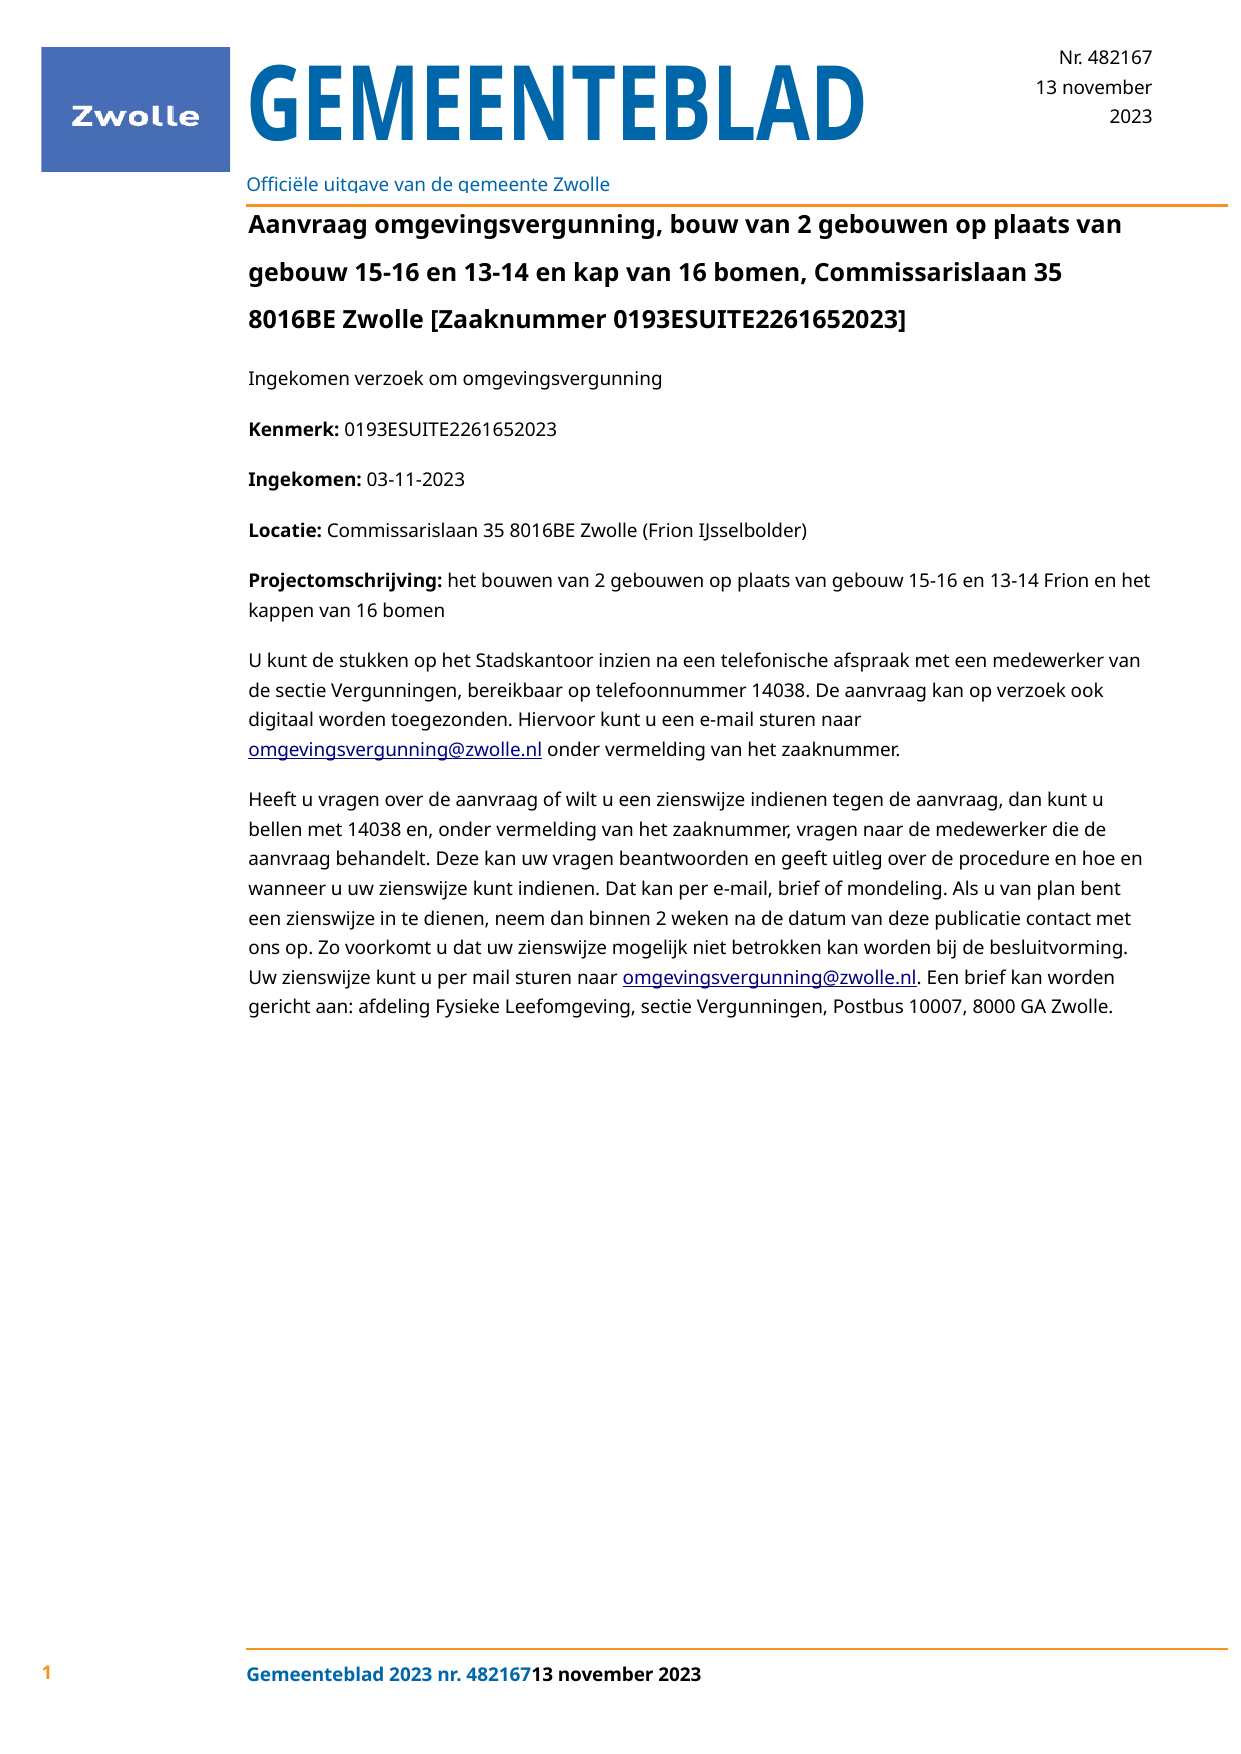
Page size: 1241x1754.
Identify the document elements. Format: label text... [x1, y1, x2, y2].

text Locatie: Commissarislaan 35 8016BE Zwolle (Frion IJsselbolder) [248, 517, 1152, 542]
text Kenmerk: 0193ESUITE2261652023 [248, 416, 1152, 442]
text Projectomschrijving: het bouwen van 2 gebouwen op plaats van gebouw 15-16 en 13-14 Frion en het kappen van 16 bomen [248, 567, 1152, 622]
text Aanvraag omgevingsvergunning, bouw van 2 gebouwen op plaats van gebouw 15-16 en 13-14 en kap van 16 bomen, Commissarislaan 35 8016BE Zwolle [Zaaknummer 0193ESUITE2261652023] [248, 207, 1152, 336]
text Ingekomen verzoek om omgevingsvergunning [248, 366, 1152, 391]
text Ingekomen: 03-11-2023 [248, 466, 1152, 492]
text U kunt de stukken op het Stadskantoor inzien na een telefonische afspraak met een medewerker van de sectie Vergunningen, bereikbaar op telefoonnummer 14038. De aanvraag kan op verzoek ook digitaal worden toegezonden. Hiervoor kunt u een e-mail sturen naar omgevingsvergunning@zwolle.nl onder vermelding van het zaaknummer. [248, 647, 1152, 762]
picture [41, 47, 231, 172]
text Heeft u vragen over de aanvraag of wilt u een zienswijze indienen tegen de aanvraag, dan kunt u bellen met 14038 en, onder vermelding van het zaaknummer, vragen naar de medewerker die de aanvraag behandelt. Deze kan uw vragen beantwoorden en geeft uitleg over de procedure en hoe en wanneer u uw zienswijze kunt indienen. Dat kan per e-mail, brief of mondeling. Als u van plan bent een zienswijze in te dienen, neem dan binnen 2 weken na de datum van deze publicatie contact met ons op. Zo voorkomt u dat uw zienswijze mogelijk niet betrokken kan worden bij de besluitvorming. Uw zienswijze kunt u per mail sturen naar omgevingsvergunning@zwolle.nl. Een brief kan worden gericht aan: afdeling Fysieke Leefomgeving, sectie Vergunningen, Postbus 10007, 8000 GA Zwolle. [248, 786, 1152, 1019]
